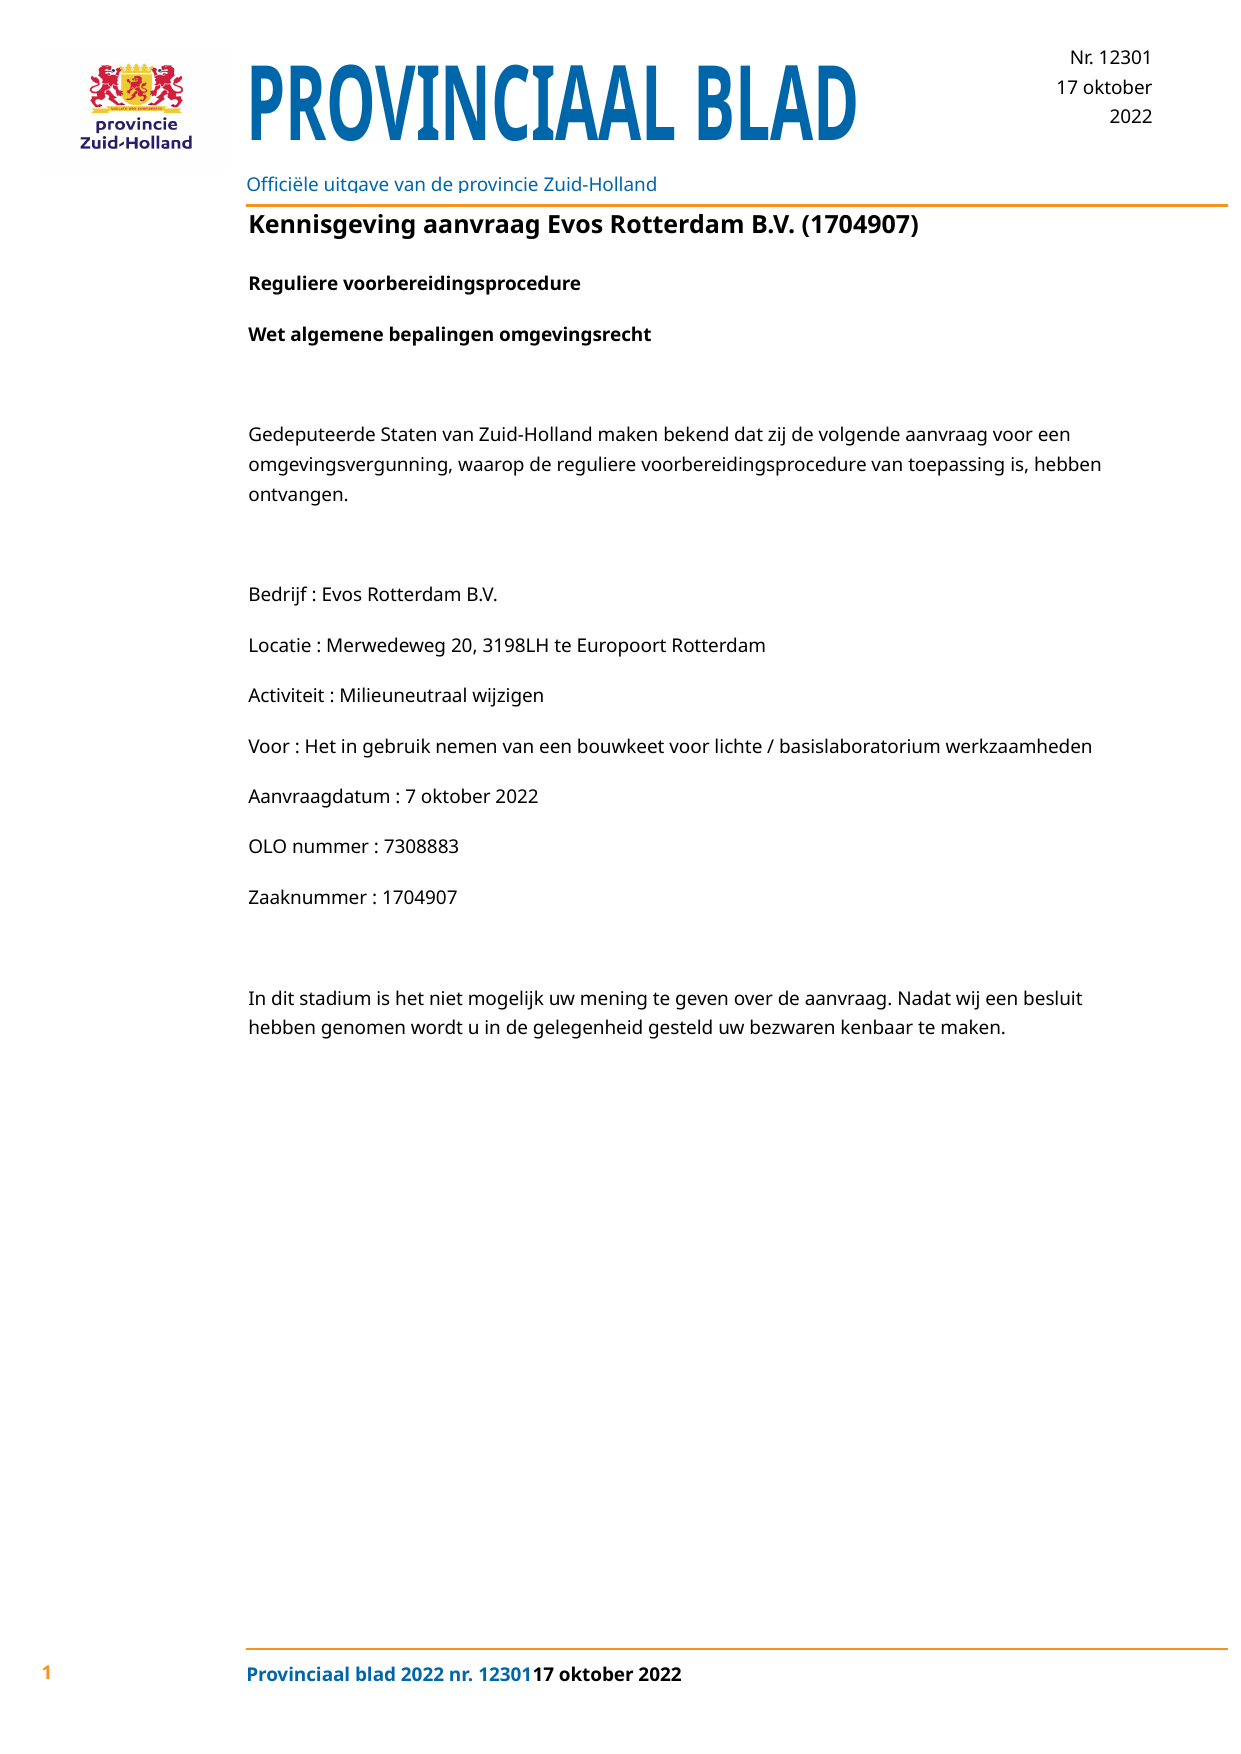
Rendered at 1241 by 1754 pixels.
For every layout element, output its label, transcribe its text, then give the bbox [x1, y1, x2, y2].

text Gedeputeerde Staten van Zuid-Holland maken bekend dat zij de volgende aanvraag voor een omgevingsvergunning, waarop de reguliere voorbereidingsprocedure van toepassing is, hebben ontvangen. [248, 422, 1152, 506]
picture [41, 47, 231, 172]
text Kennisgeving aanvraag Evos Rotterdam B.V. (1704907) [248, 207, 1152, 241]
text In dit stadium is het niet mogelijk uw mening te geven over de aanvraag. Nadat wij een besluit hebben genomen wordt u in de gelegenheid gesteld uw bezwaren kenbaar te maken. [248, 985, 1152, 1040]
text Zaaknummer : 1704907 [248, 884, 1152, 910]
text Locatie : Merwedeweg 20, 3198LH te Europoort Rotterdam [248, 632, 1152, 658]
text Reguliere voorbereidingsprocedure [248, 270, 1152, 296]
text Aanvraagdatum : 7 oktober 2022 [248, 783, 1152, 809]
text Wet algemene bepalingen omgevingsrecht [248, 321, 1152, 346]
text Bedrijf : Evos Rotterdam B.V. [248, 582, 1152, 607]
text OLO nummer : 7308883 [248, 834, 1152, 859]
text Voor : Het in gebruik nemen van een bouwkeet voor lichte / basislaboratorium werkzaamheden [248, 733, 1152, 758]
text Activiteit : Milieuneutraal wijzigen [248, 682, 1152, 708]
